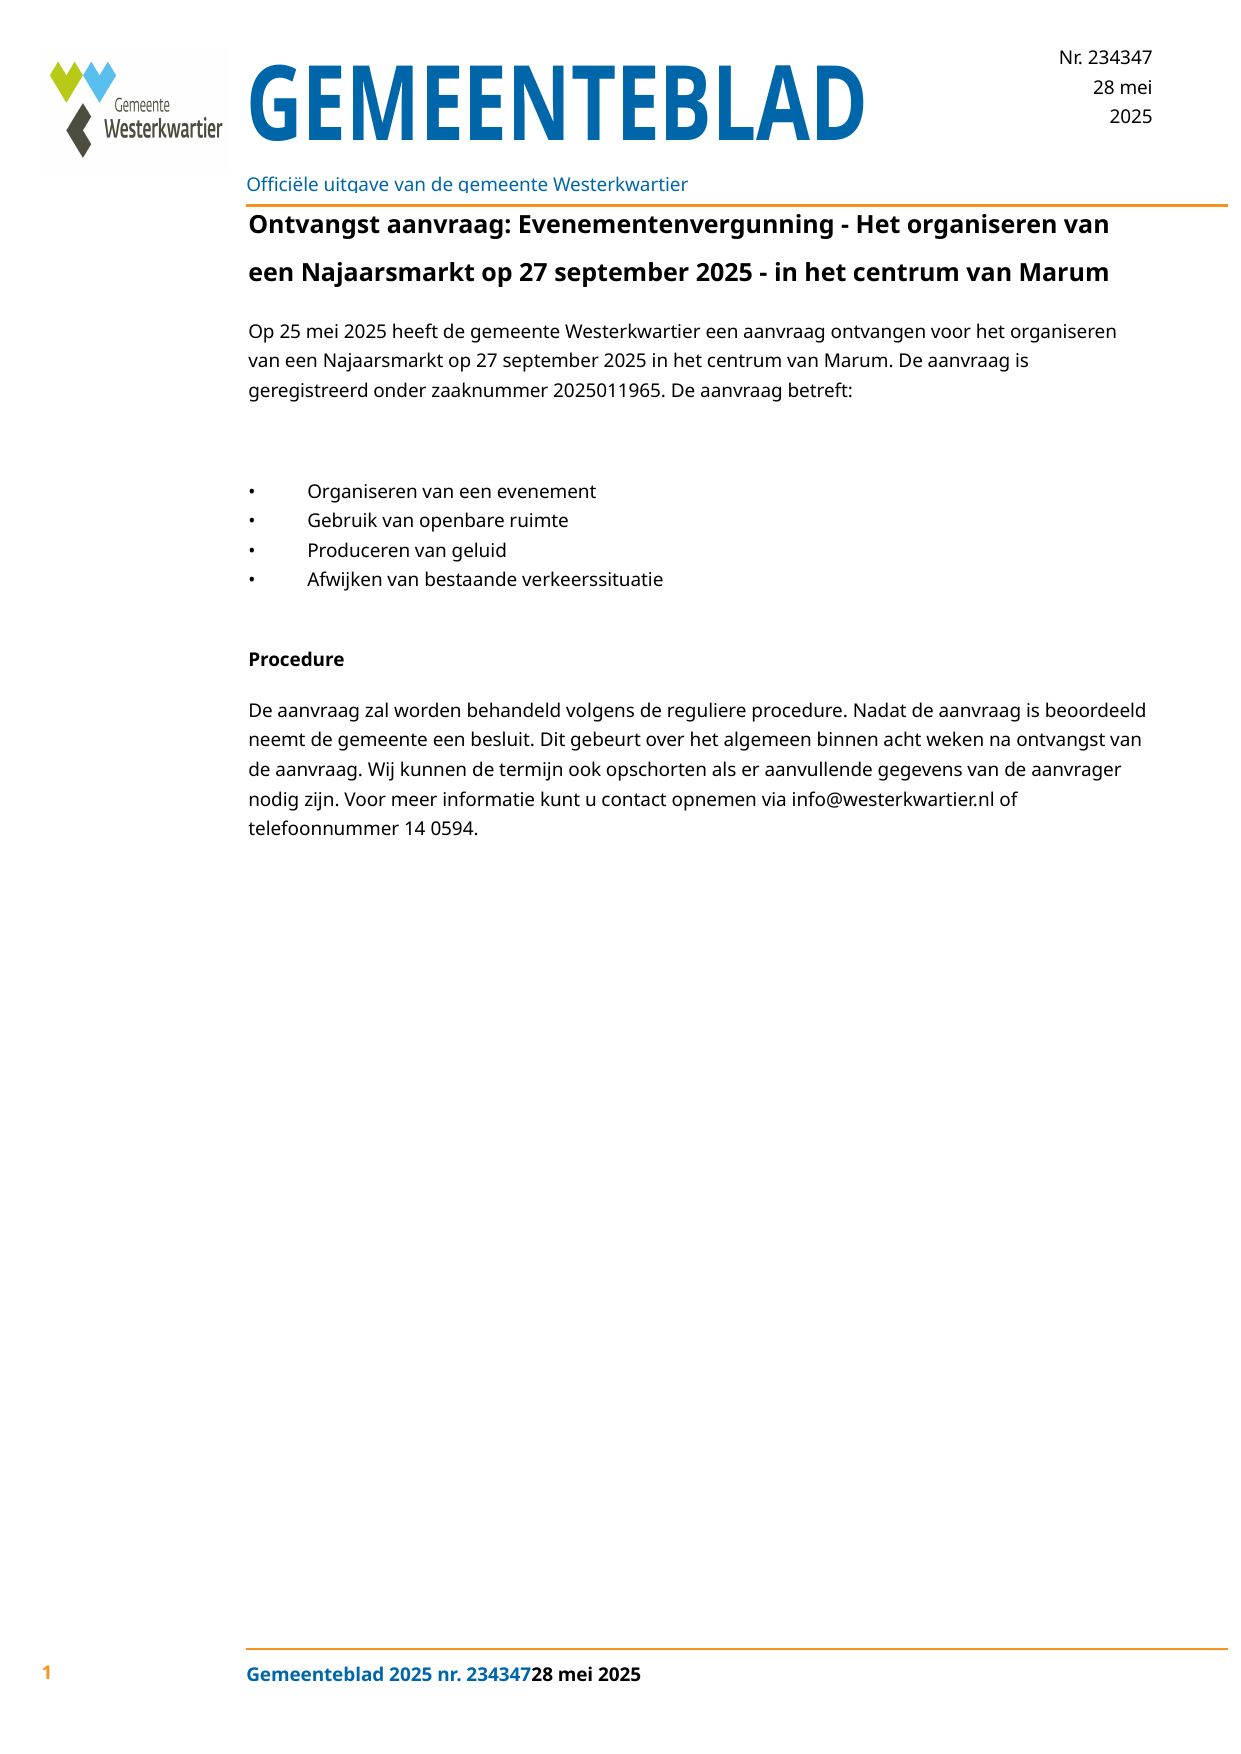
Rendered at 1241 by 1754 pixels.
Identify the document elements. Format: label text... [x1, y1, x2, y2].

text Procedure [248, 647, 1152, 672]
list Gebruik van openbare ruimte [248, 507, 1152, 533]
list Afwijken van bestaande verkeerssituatie [248, 567, 1152, 592]
list Produceren van geluid [248, 537, 1152, 563]
text De aanvraag zal worden behandeld volgens de reguliere procedure. Nadat de aanvraag is beoordeeld neemt de gemeente een besluit. Dit gebeurt over het algemeen binnen acht weken na ontvangst van de aanvraag. Wij kunnen de termijn ook opschorten als er aanvullende gegevens van de aanvrager nodig zijn. Voor meer informatie kunt u contact opnemen via info@westerkwartier.nl of telefoonnummer 14 0594. [248, 697, 1152, 841]
list Organiseren van een evenement [248, 478, 1152, 504]
text Op 25 mei 2025 heeft de gemeente Westerkwartier een aanvraag ontvangen voor het organiseren van een Najaarsmarkt op 27 september 2025 in het centrum van Marum. De aanvraag is geregistreerd onder zaaknummer 2025011965. De aanvraag betreft: [248, 318, 1152, 403]
picture [41, 47, 231, 172]
text Ontvangst aanvraag: Evenementenvergunning - Het organiseren van een Najaarsmarkt op 27 september 2025 - in het centrum van Marum [248, 207, 1152, 288]
